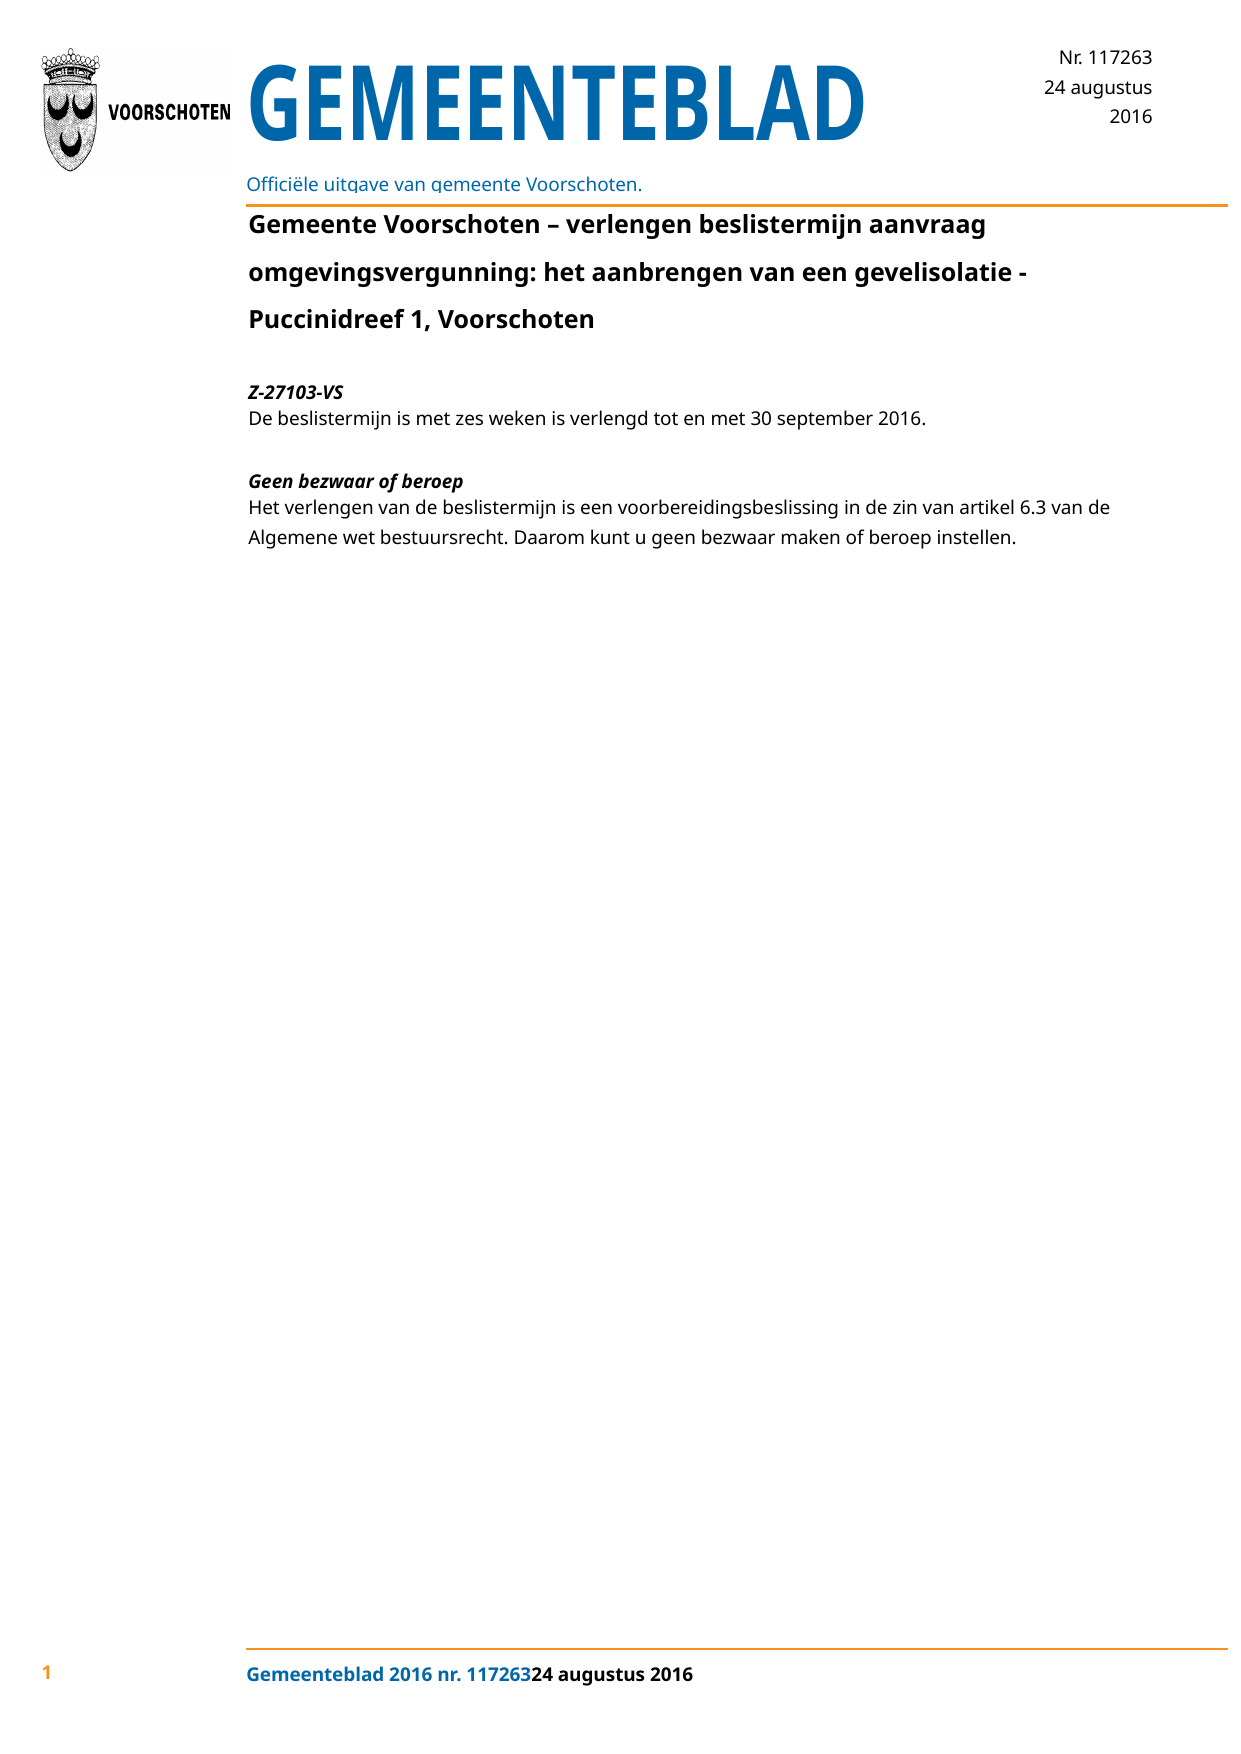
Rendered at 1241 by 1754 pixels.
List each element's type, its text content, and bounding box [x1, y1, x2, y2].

text Geen bezwaar of beroep [248, 469, 1152, 494]
text Gemeente Voorschoten – verlengen beslistermijn aanvraag omgevingsvergunning: het aanbrengen van een gevelisolatie - Puccinidreef 1, Voorschoten [248, 207, 1152, 336]
picture [41, 47, 231, 172]
text Het verlengen van de beslistermijn is een voorbereidingsbeslissing in de zin van artikel 6.3 van de Algemene wet bestuursrecht. Daarom kunt u geen bezwaar maken of beroep instellen. [248, 494, 1152, 550]
text De beslistermijn is met zes weken is verlengd tot en met 30 september 2016. [248, 405, 1152, 431]
text Z-27103-VS [248, 379, 1152, 405]
